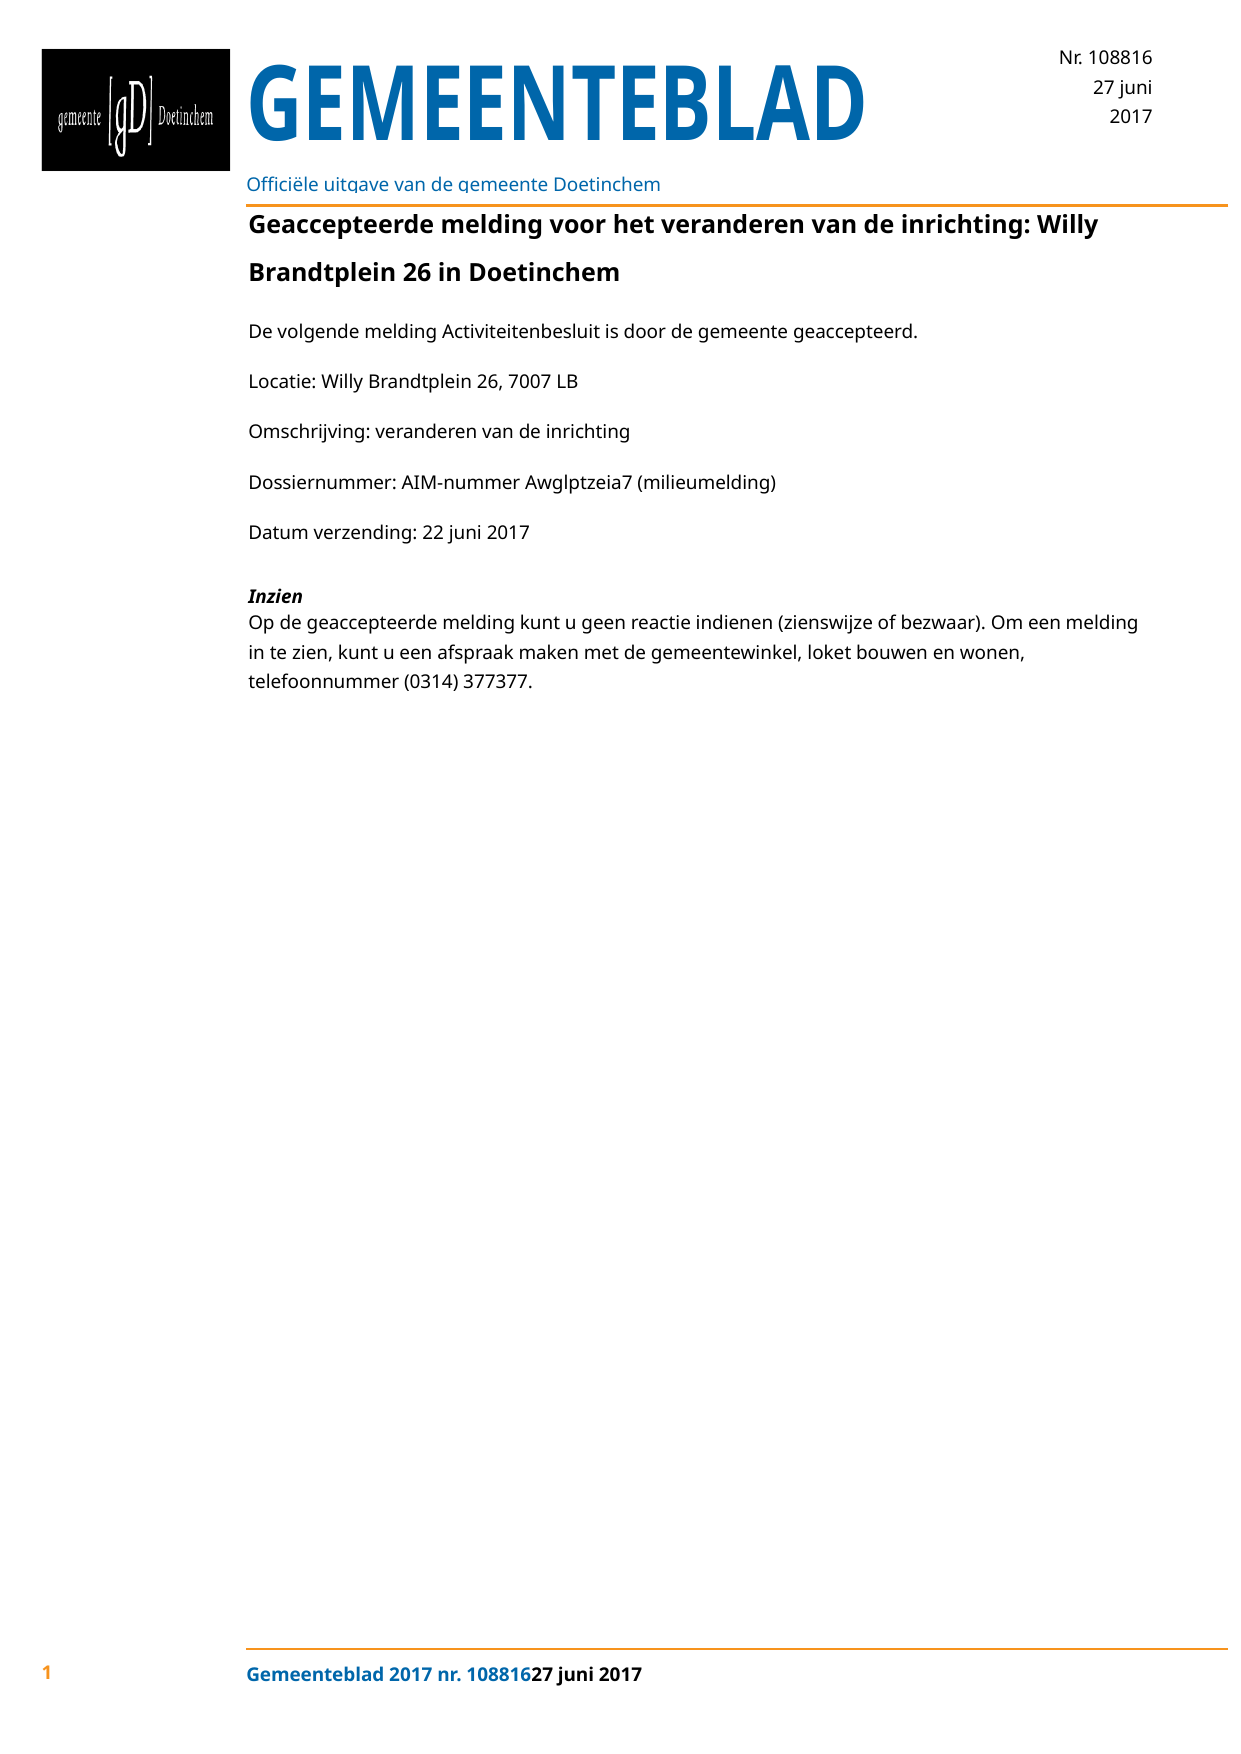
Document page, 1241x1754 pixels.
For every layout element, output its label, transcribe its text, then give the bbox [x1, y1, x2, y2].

text Omschrijving: veranderen van de inrichting [248, 419, 1152, 444]
text De volgende melding Activiteitenbesluit is door de gemeente geaccepteerd. [248, 318, 1152, 344]
text Op de geaccepteerde melding kunt u geen reactie indienen (zienswijze of bezwaar). Om een melding in te zien, kunt u een afspraak maken met de gemeentewinkel, loket bouwen en wonen, telefoonnummer (0314) 377377. [248, 609, 1152, 694]
text Geaccepteerde melding voor het veranderen van de inrichting: Willy Brandtplein 26 in Doetinchem [248, 207, 1152, 288]
text Datum verzending: 22 juni 2017 [248, 519, 1152, 545]
text Locatie: Willy Brandtplein 26, 7007 LB [248, 368, 1152, 394]
text Dossiernummer: AIM-nummer Awglptzeia7 (milieumelding) [248, 469, 1152, 495]
picture [41, 47, 231, 172]
text Inzien [248, 583, 1152, 609]
